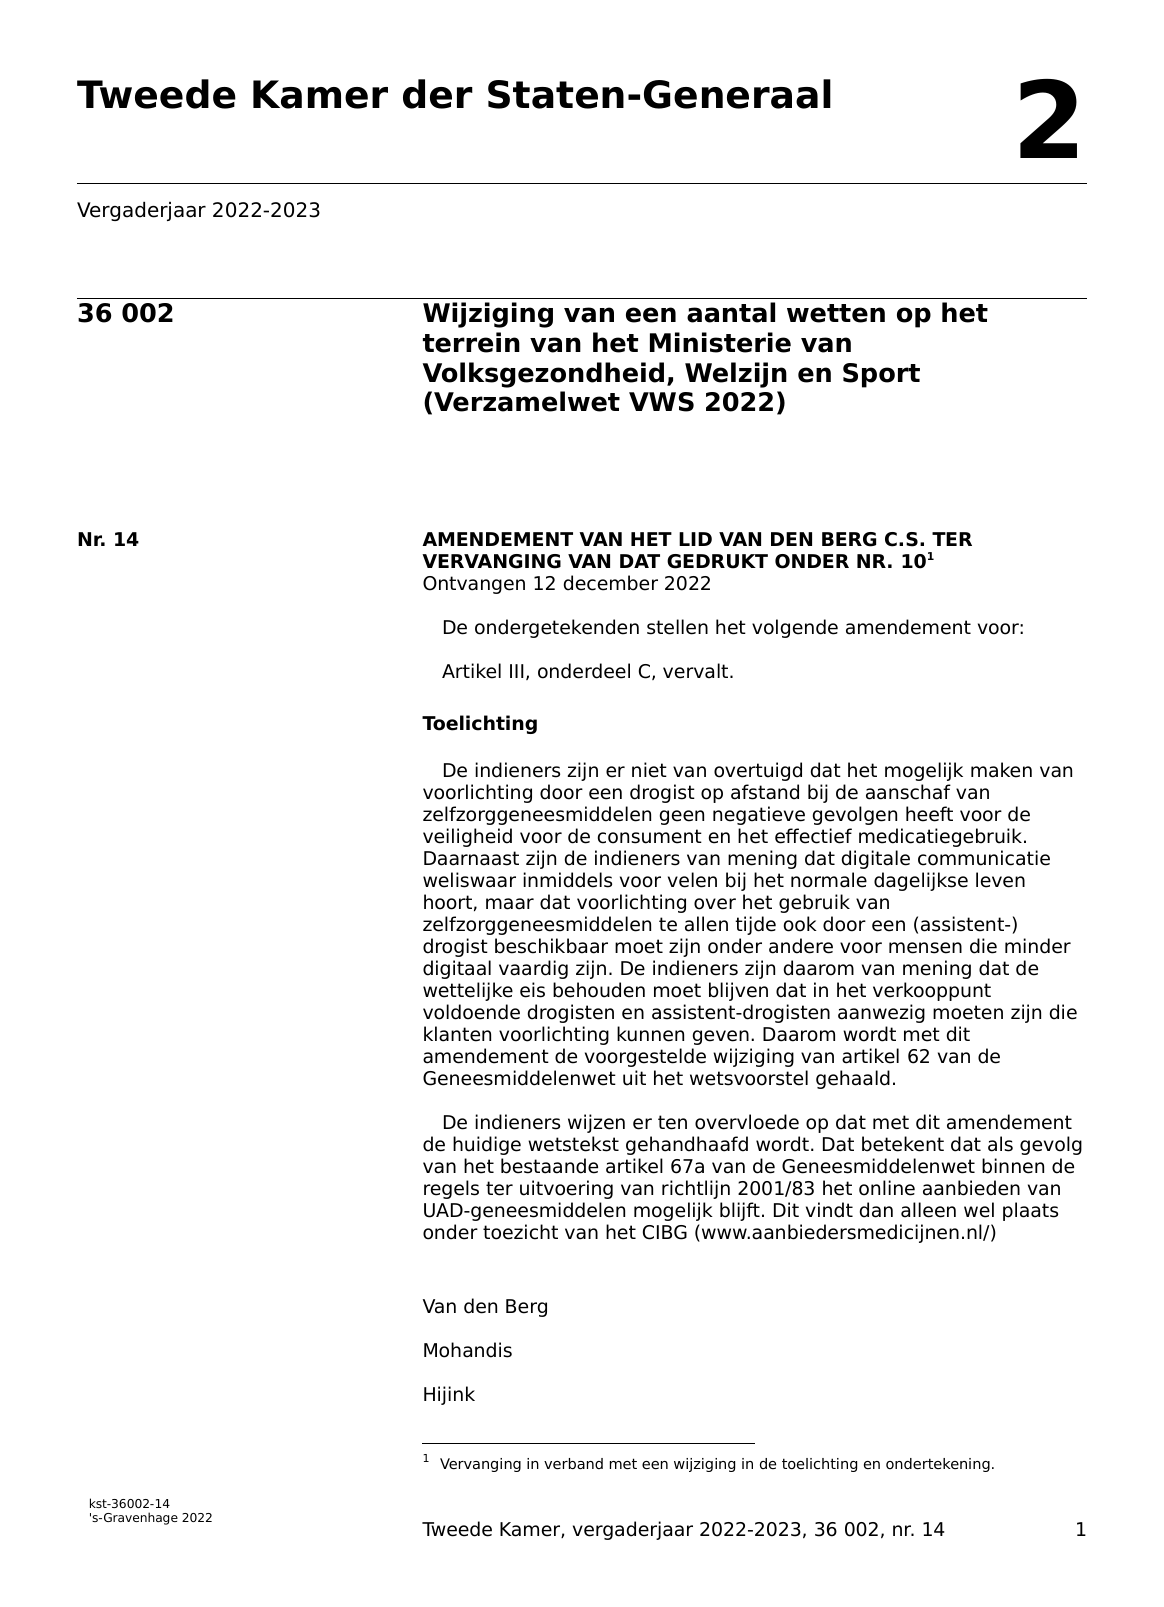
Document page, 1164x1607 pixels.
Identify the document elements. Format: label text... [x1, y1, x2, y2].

text De indieners zijn er niet van overtuigd dat het mogelijk maken van voorlichting door een drogist op afstand bij de aanschaf van zelfzorggeneesmiddelen geen negatieve gevolgen heeft voor de veiligheid voor de consument en het effectief medicatiegebruik. Daarnaast zijn de indieners van mening dat digitale communicatie weliswaar inmiddels voor velen bij het normale dagelijkse leven hoort, maar dat voorlichting over het gebruik van zelfzorggeneesmiddelen te allen tijde ook door een (assistent-) drogist beschikbaar moet zijn onder andere voor mensen die minder digitaal vaardig zijn. De indieners zijn daarom van mening dat de wettelijke eis behouden moet blijven dat in het verkooppunt voldoende drogisten en assistent-drogisten aanwezig moeten zijn die klanten voorlichting kunnen geven. Daarom wordt met dit amendement de voorgestelde wijziging van artikel 62 van de Geneesmiddelenwet uit het wetsvoorstel gehaald. [422, 760, 1087, 1090]
text De ondergetekenden stellen het volgende amendement voor: [422, 617, 1087, 639]
text De indieners wijzen er ten overvloede op dat met dit amendement de huidige wetstekst gehandhaafd wordt. Dat betekent dat als gevolg van het bestaande artikel 67a van de Geneesmiddelenwet binnen de regels ter uitvoering van richtlijn 2001/83 het online aanbieden van UAD-geneesmiddelen mogelijk blijft. Dit vindt dan alleen wel plaats onder toezicht van het CIBG (www.aanbiedersmedicijnen.nl/) [422, 1112, 1087, 1244]
table_cell Vergaderjaar 2022-2023 [77, 184, 1087, 298]
table_header Tweede Kamer der Staten-Generaal [77, 59, 886, 183]
text Vervanging in verband met een wijziging in de toelichting en ondertekening. [422, 1452, 1087, 1474]
subtitle Nr. 14 AMENDEMENT VAN HET LID VAN DEN BERG C.S. TER VERVANGING VAN DAT GEDRUKT ONDER NR. 10 [77, 529, 1087, 573]
text kst-36002-14 [88, 1497, 323, 1511]
text Artikel III, onderdeel C, vervalt. [422, 661, 1087, 683]
subtitle Toelichting [422, 713, 1087, 735]
table_header 2 [886, 59, 1087, 183]
subtitle 36 002 Wijziging van een aantal wetten op het terrein van het Ministerie van Volksgezondheid, Welzijn en Sport (Verzamelwet VWS 2022) [77, 299, 1087, 418]
text Ontvangen 12 december 2022 [422, 573, 1087, 595]
text Van den Berg Mohandis Hijink [422, 1274, 1087, 1406]
text 's-Gravenhage 2022 [88, 1511, 323, 1525]
